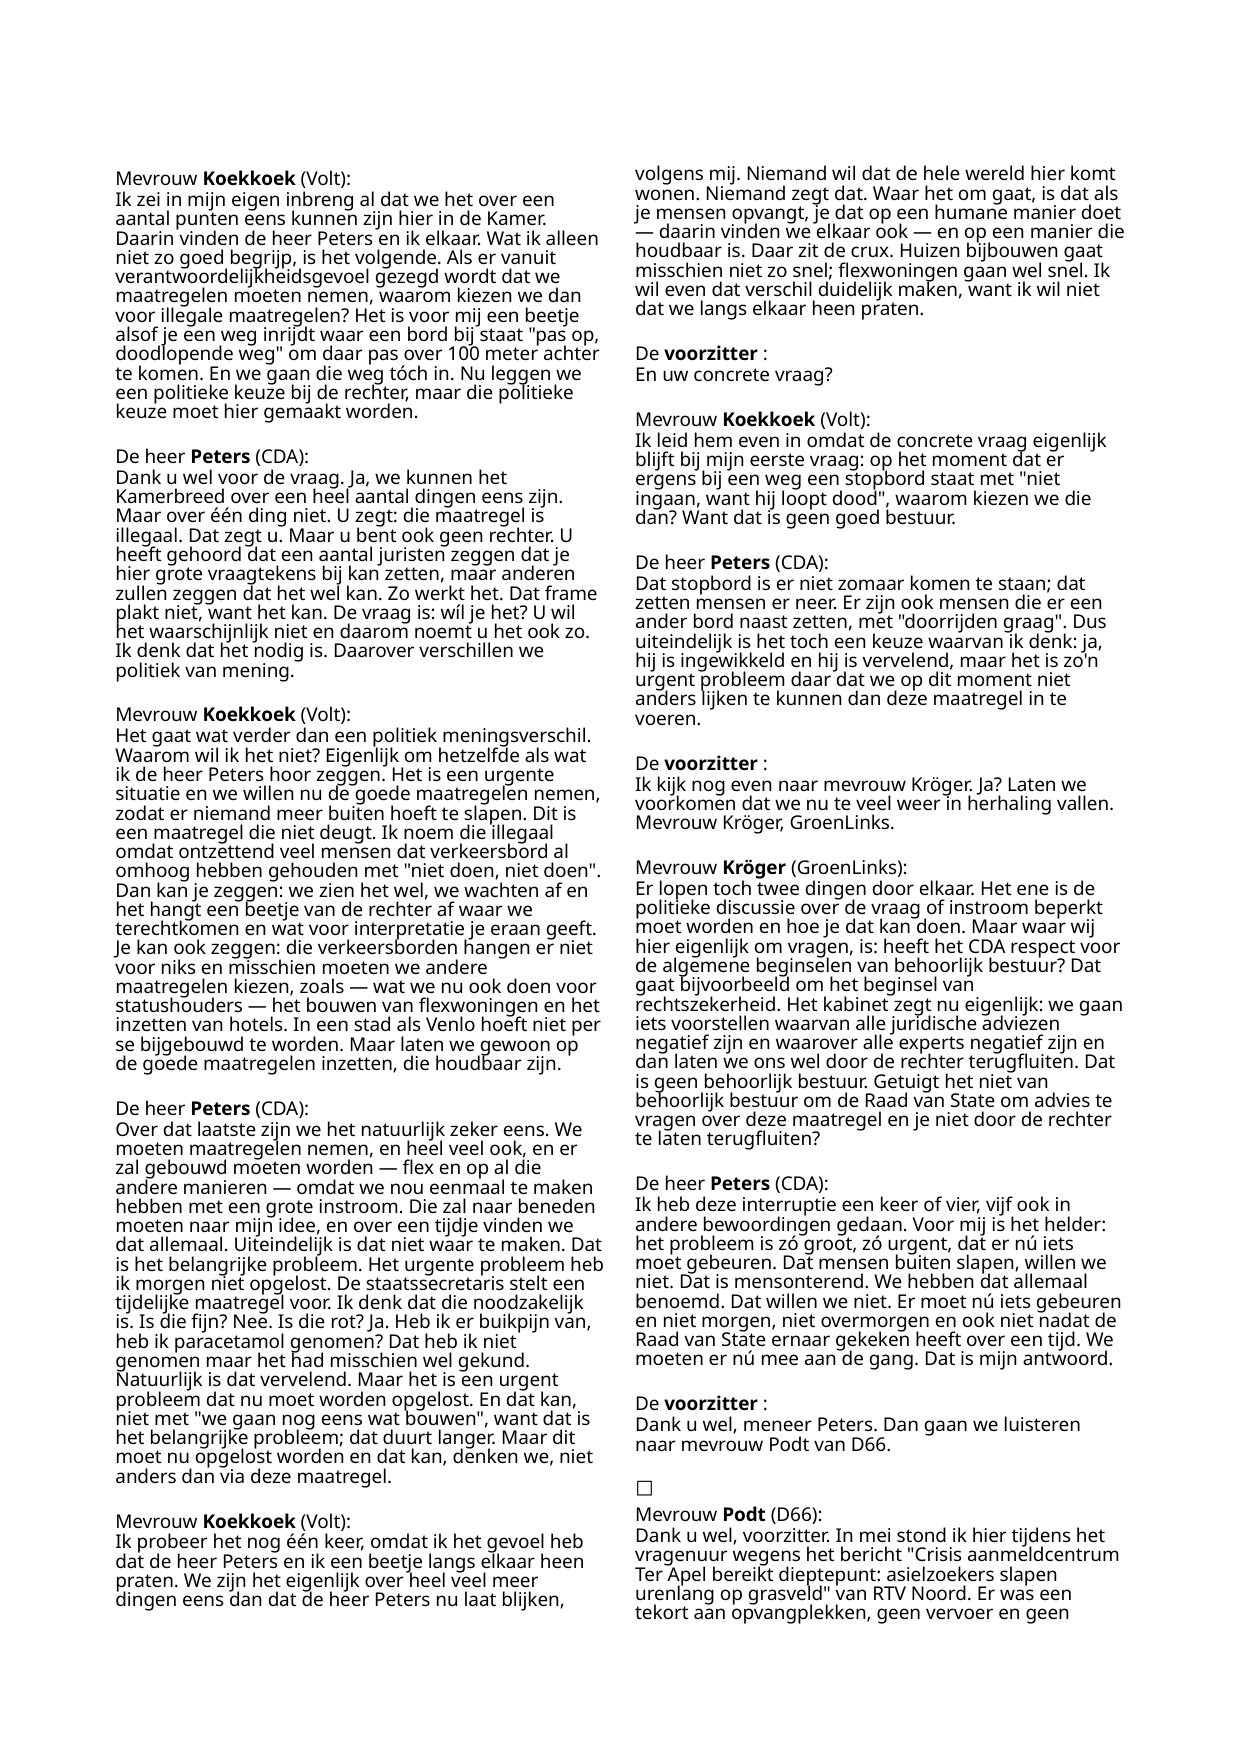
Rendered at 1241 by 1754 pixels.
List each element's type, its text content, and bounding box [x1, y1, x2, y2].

text Ik leid hem even in omdat de concrete vraag eigenlijk blijft bij mijn eerste vraag: op het moment dat er ergens bij een weg een stopbord staat met "niet ingaan, want hij loopt dood", waarom kiezen we die dan? Want dat is geen goed bestuur. [635, 432, 1125, 528]
text Mevrouw Koekkoek (Volt): [635, 406, 1125, 432]
text Dat stopbord is er niet zomaar komen te staan; dat zetten mensen er neer. Er zijn ook mensen die er een ander bord naast zetten, met "doorrijden graag". Dus uiteindelijk is het toch een keuze waarvan ik denk: ja, hij is ingewikkeld en hij is vervelend, maar het is zo'n urgent probleem daar dat we op dit moment niet anders lijken te kunnen dan deze maatregel in te voeren. [635, 575, 1125, 729]
text De heer Peters (CDA): [115, 1095, 605, 1121]
text Er lopen toch twee dingen door elkaar. Het ene is de politieke discussie over de vraag of instroom beperkt moet worden en hoe je dat kan doen. Maar waar wij hier eigenlijk om vragen, is: heeft het CDA respect voor de algemene beginselen van behoorlijk bestuur? Dat gaat bijvoorbeeld om het beginsel van rechtszekerheid. Het kabinet zegt nu eigenlijk: we gaan iets voorstellen waarvan alle juridische adviezen negatief zijn en waarover alle experts negatief zijn en dan laten we ons wel door de rechter terugfluiten. Dat is geen behoorlijk bestuur. Getuigt het niet van behoorlijk bestuur om de Raad van State om advies te vragen over deze maatregel en je niet door de rechter te laten terugfluiten? [635, 880, 1125, 1150]
text Mevrouw Kröger (GroenLinks): [635, 854, 1125, 880]
text De voorzitter : [635, 750, 1125, 776]
text Dank u wel, meneer Peters. Dan gaan we luisteren naar mevrouw Podt van D66. [635, 1416, 1125, 1455]
text volgens mij. Niemand wil dat de hele wereld hier komt wonen. Niemand zegt dat. Waar het om gaat, is dat als je mensen opvangt, je dat op een humane manier doet — daarin vinden we elkaar ook — en op een manier die houdbaar is. Daar zit de crux. Huizen bijbouwen gaat misschien niet zo snel; flexwoningen gaan wel snel. Ik wil even dat verschil duidelijk maken, want ik wil niet dat we langs elkaar heen praten. [635, 165, 1125, 319]
text Dank u wel voor de vraag. Ja, we kunnen het Kamerbreed over een heel aantal dingen eens zijn. Maar over één ding niet. U zegt: die maatregel is illegaal. Dat zegt u. Maar u bent ook geen rechter. U heeft gehoord dat een aantal juristen zeggen dat je hier grote vraagtekens bij kan zetten, maar anderen zullen zeggen dat het wel kan. Zo werkt het. Dat frame plakt niet, want het kan. De vraag is: wíl je het? U wil het waarschijnlijk niet en daarom noemt u het ook zo. Ik denk dat het nodig is. Daarover verschillen we politiek van mening. [115, 469, 605, 681]
text Mevrouw Koekkoek (Volt): [115, 165, 605, 191]
text Dank u wel, voorzitter. In mei stond ik hier tijdens het vragenuur wegens het bericht "Crisis aanmeldcentrum Ter Apel bereikt dieptepunt: asielzoekers slapen urenlang op grasveld" van RTV Noord. Er was een tekort aan opvangplekken, geen vervoer en geen [635, 1527, 1125, 1623]
text En uw concrete vraag? [635, 366, 1125, 385]
text Mevrouw Koekkoek (Volt): [115, 702, 605, 727]
text Mevrouw Podt (D66): [635, 1501, 1125, 1527]
text Het gaat wat verder dan een politiek meningsverschil. Waarom wil ik het niet? Eigenlijk om hetzelfde als wat ik de heer Peters hoor zeggen. Het is een urgente situatie en we willen nu de goede maatregelen nemen, zodat er niemand meer buiten hoeft te slapen. Dit is een maatregel die niet deugt. Ik noem die illegaal omdat ontzettend veel mensen dat verkeersbord al omhoog hebben gehouden met "niet doen, niet doen". Dan kan je zeggen: we zien het wel, we wachten af en het hangt een beetje van de rechter af waar we terechtkomen en wat voor interpretatie je eraan geeft. Je kan ook zeggen: die verkeersborden hangen er niet voor niks en misschien moeten we andere maatregelen kiezen, zoals — wat we nu ook doen voor statushouders — het bouwen van flexwoningen en het inzetten van hotels. In een stad als Venlo hoeft niet per se bijgebouwd te worden. Maar laten we gewoon op de goede maatregelen inzetten, die houdbaar zijn. [115, 727, 605, 1074]
text Ik probeer het nog één keer, omdat ik het gevoel heb dat de heer Peters en ik een beetje langs elkaar heen praten. We zijn het eigenlijk over heel veel meer dingen eens dan dat de heer Peters nu laat blijken, [115, 1533, 605, 1611]
text De heer Peters (CDA): [635, 1171, 1125, 1196]
text Mevrouw Koekkoek (Volt): [115, 1508, 605, 1533]
text Ik zei in mijn eigen inbreng al dat we het over een aantal punten eens kunnen zijn hier in de Kamer. Daarin vinden de heer Peters en ik elkaar. Wat ik alleen niet zo goed begrijp, is het volgende. Als er vanuit verantwoordelijkheidsgevoel gezegd wordt dat we maatregelen moeten nemen, waarom kiezen we dan voor illegale maatregelen? Het is voor mij een beetje alsof je een weg inrijdt waar een bord bij staat "pas op, doodlopende weg" om daar pas over 100 meter achter te komen. En we gaan die weg tóch in. Nu leggen we een politieke keuze bij de rechter, maar die politieke keuze moet hier gemaakt worden. [115, 191, 605, 422]
text Over dat laatste zijn we het natuurlijk zeker eens. We moeten maatregelen nemen, en heel veel ook, en er zal gebouwd moeten worden — flex en op al die andere manieren — omdat we nou eenmaal te maken hebben met een grote instroom. Die zal naar beneden moeten naar mijn idee, en over een tijdje vinden we dat allemaal. Uiteindelijk is dat niet waar te maken. Dat is het belangrijke probleem. Het urgente probleem heb ik morgen niet opgelost. De staatssecretaris stelt een tijdelijke maatregel voor. Ik denk dat die noodzakelijk is. Is die fijn? Nee. Is die rot? Ja. Heb ik er buikpijn van, heb ik paracetamol genomen? Dat heb ik niet genomen maar het had misschien wel gekund. Natuurlijk is dat vervelend. Maar het is een urgent probleem dat nu moet worden opgelost. En dat kan, niet met "we gaan nog eens wat bouwen", want dat is het belangrijke probleem; dat duurt langer. Maar dit moet nu opgelost worden en dat kan, denken we, niet anders dan via deze maatregel. [115, 1121, 605, 1487]
text De heer Peters (CDA): [115, 443, 605, 469]
text Ik heb deze interruptie een keer of vier, vijf ook in andere bewoordingen gedaan. Voor mij is het helder: het probleem is zó groot, zó urgent, dat er nú iets moet gebeuren. Dat mensen buiten slapen, willen we niet. Dat is mensonterend. We hebben dat allemaal benoemd. Dat willen we niet. Er moet nú iets gebeuren en niet morgen, niet overmorgen en ook niet nadat de Raad van State ernaar gekeken heeft over een tijd. We moeten er nú mee aan de gang. Dat is mijn antwoord. [635, 1196, 1125, 1370]
text De voorzitter : [635, 340, 1125, 366]
text De voorzitter : [635, 1391, 1125, 1416]
text Ik kijk nog even naar mevrouw Kröger. Ja? Laten we voorkomen dat we nu te veel weer in herhaling vallen. Mevrouw Kröger, GroenLinks. [635, 776, 1125, 833]
text ⬜ [635, 1476, 1125, 1501]
text De heer Peters (CDA): [635, 549, 1125, 575]
